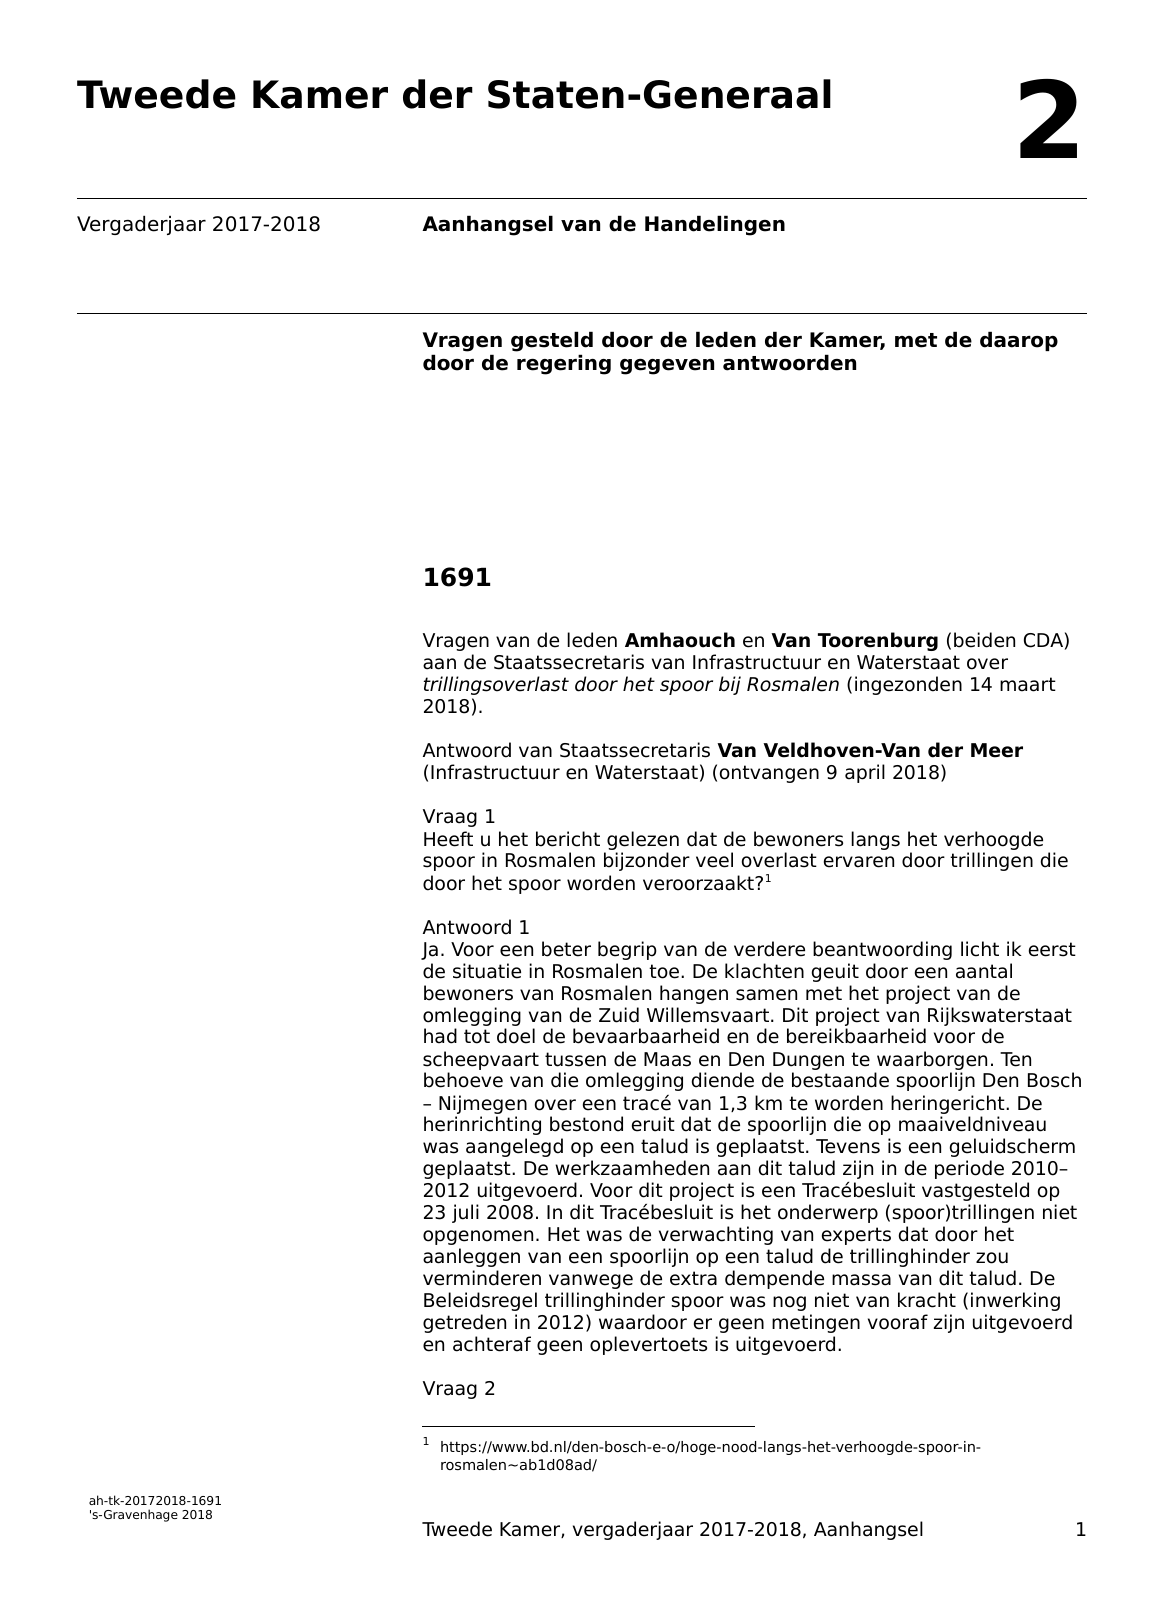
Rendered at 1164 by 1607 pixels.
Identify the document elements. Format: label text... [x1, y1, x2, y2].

table_cell [77, 314, 422, 375]
text Ja. Voor een beter begrip van de verdere beantwoording licht ik eerst de situatie in Rosmalen toe. De klachten geuit door een aantal bewoners van Rosmalen hangen samen met het project van de omlegging van de Zuid Willemsvaart. Dit project van Rijkswaterstaat had tot doel de bevaarbaarheid en de bereikbaarheid voor de scheepvaart tussen de Maas en Den Dungen te waarborgen. Ten behoeve van die omlegging diende de bestaande spoorlijn Den Bosch – Nijmegen over een tracé van 1,3 km te worden heringericht. De herinrichting bestond eruit dat de spoorlijn die op maaiveldniveau was aangelegd op een talud is geplaatst. Tevens is een geluidscherm geplaatst. De werkzaamheden aan dit talud zijn in de periode 2010–2012 uitgevoerd. Voor dit project is een Tracébesluit vastgesteld op 23 juli 2008. In dit Tracébesluit is het onderwerp (spoor)trillingen niet opgenomen. Het was de verwachting van experts dat door het aanleggen van een spoorlijn op een talud de trillinghinder zou verminderen vanwege de extra dempende massa van dit talud. De Beleidsregel trillinghinder spoor was nog niet van kracht (inwerking getreden in 2012) waardoor er geen metingen vooraf zijn uitgevoerd en achteraf geen oplevertoets is uitgevoerd. [422, 938, 1087, 1356]
text Antwoord van Staatssecretaris Van Veldhoven-Van der Meer (Infrastructuur en Waterstaat) (ontvangen 9 april 2018) [422, 740, 1087, 784]
table_cell Aanhangsel van de Handelingen [422, 199, 1087, 313]
table_header 2 [886, 59, 1087, 198]
text Vragen van de leden Amhaouch en Van Toorenburg (beiden CDA) aan de Staatssecretaris van Infrastructuur en Waterstaat over trillingsoverlast door het spoor bij Rosmalen (ingezonden 14 maart 2018). [422, 630, 1087, 718]
text 1691 [422, 563, 1087, 592]
text Heeft u het bericht gelezen dat de bewoners langs het verhoogde spoor in Rosmalen bijzonder veel overlast ervaren door trillingen die door het spoor worden veroorzaakt? [422, 828, 1087, 894]
table_cell Vragen gesteld door de leden der Kamer, met de daarop door de regering gegeven antwoorden [422, 314, 1087, 375]
text https://www.bd.nl/den-bosch-e-o/hoge-nood-langs-het-verhoogde-spoor-in-rosmalen~ab1d08ad/ [422, 1435, 1087, 1474]
text ah-tk-20172018-1691 [88, 1494, 323, 1508]
text Antwoord 1 [422, 917, 1087, 938]
table_cell Vergaderjaar 2017-2018 [77, 199, 422, 313]
table_header Tweede Kamer der Staten-Generaal [77, 59, 886, 198]
text 's-Gravenhage 2018 [88, 1508, 323, 1522]
text Vraag 2 [422, 1378, 1087, 1400]
text Vraag 1 [422, 806, 1087, 828]
